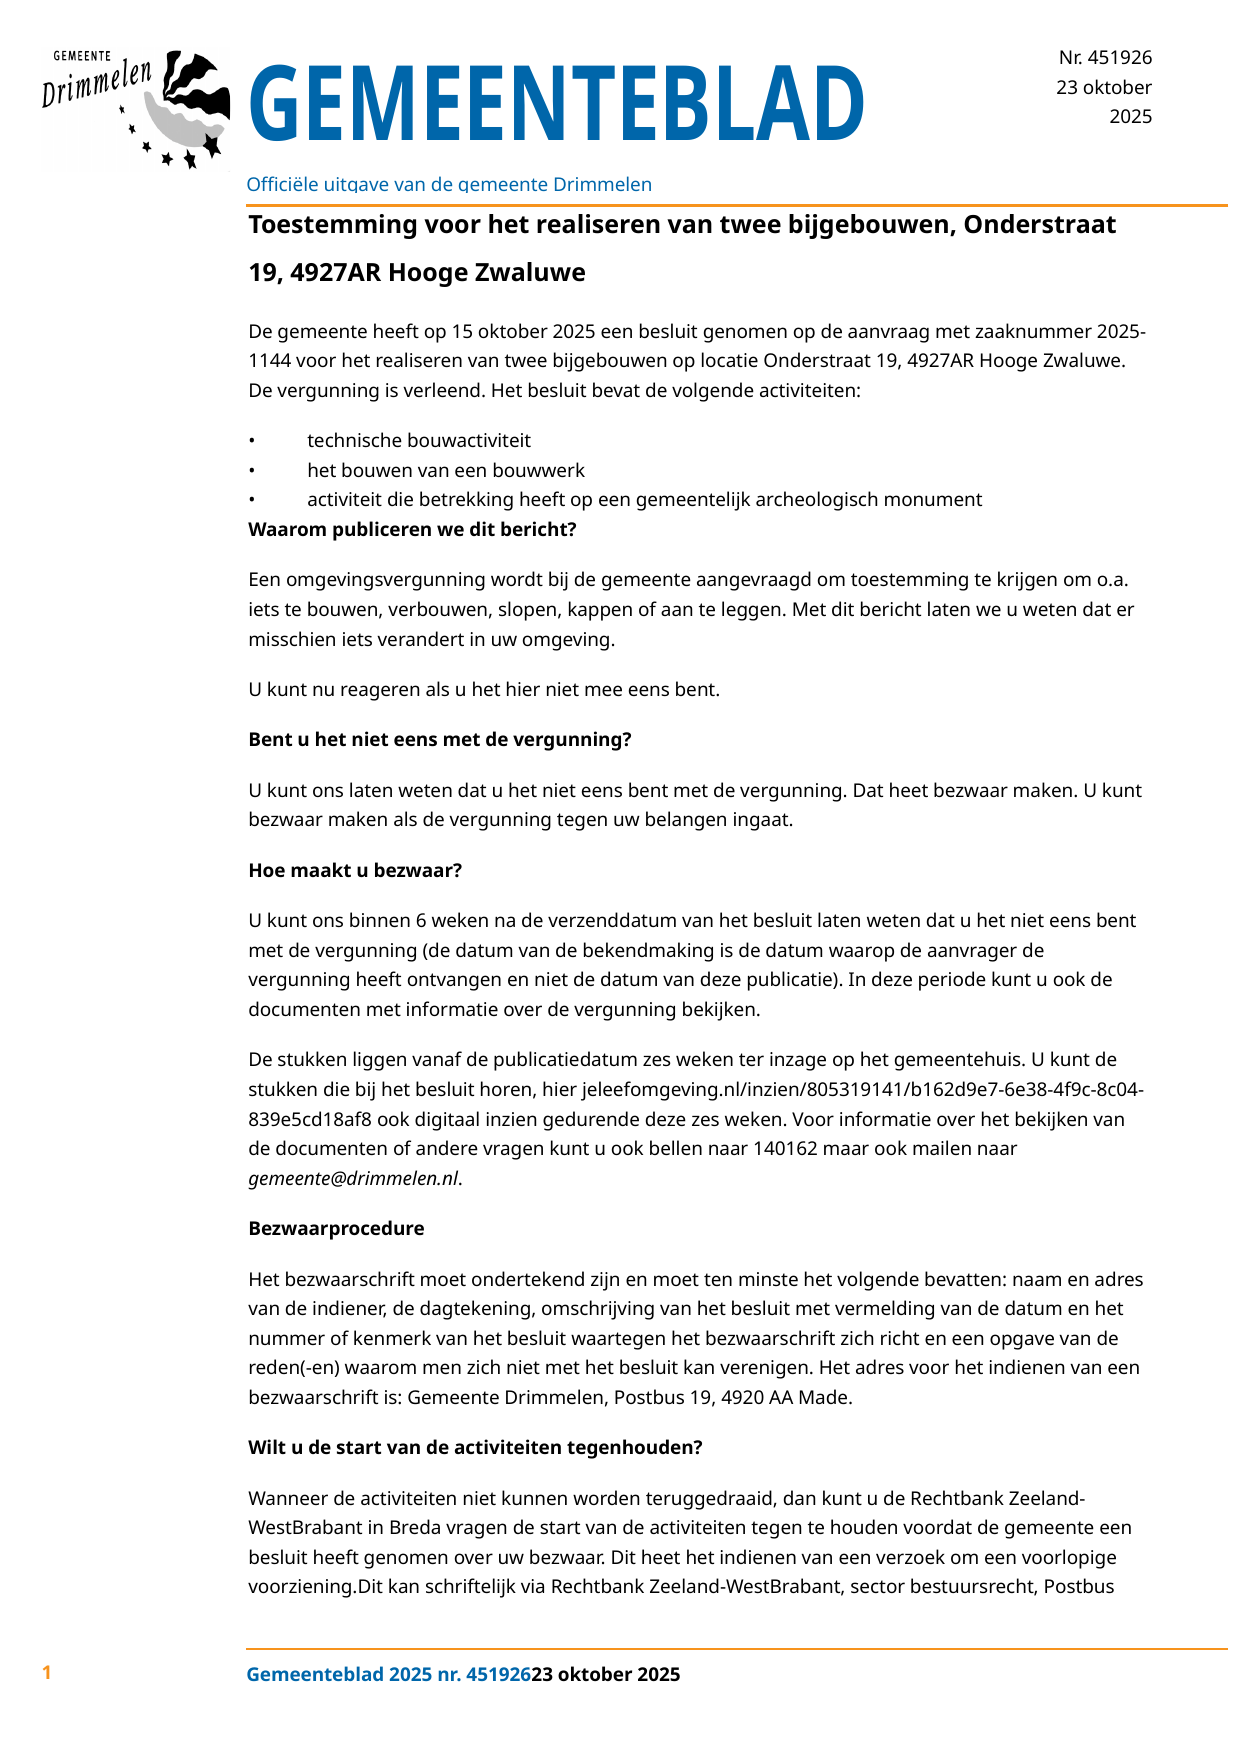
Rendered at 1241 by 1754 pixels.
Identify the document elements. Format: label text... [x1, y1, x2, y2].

text Wilt u de start van de activiteiten tegenhouden? [248, 1434, 1152, 1460]
list activiteit die betrekking heeft op een gemeentelijk archeologisch monument [248, 487, 1152, 512]
text Waarom publiceren we dit bericht? [248, 516, 1152, 542]
text Hoe maakt u bezwaar? [248, 857, 1152, 883]
text U kunt ons binnen 6 weken na de verzenddatum van het besluit laten weten dat u het niet eens bent met de vergunning (de datum van de bekendmaking is de datum waarop de aanvrager de vergunning heeft ontvangen en niet de datum van deze publicatie). In deze periode kunt u ook de documenten met informatie over de vergunning bekijken. [248, 907, 1152, 1022]
text Bezwaarprocedure [248, 1215, 1152, 1241]
list technische bouwactiviteit [248, 427, 1152, 453]
list het bouwen van een bouwwerk [248, 457, 1152, 483]
text Bent u het niet eens met de vergunning? [248, 727, 1152, 752]
text De gemeente heeft op 15 oktober 2025 een besluit genomen op de aanvraag met zaaknummer 2025-1144 voor het realiseren van twee bijgebouwen op locatie Onderstraat 19, 4927AR Hooge Zwaluwe. De vergunning is verleend. Het besluit bevat de volgende activiteiten: [248, 318, 1152, 403]
picture [41, 47, 231, 172]
text Wanneer de activiteiten niet kunnen worden teruggedraaid, dan kunt u de Rechtbank Zeeland-WestBrabant in Breda vragen de start van de activiteiten tegen te houden voordat de gemeente een besluit heeft genomen over uw bezwaar. Dit heet het indienen van een verzoek om een voorlopige voorziening.Dit kan schriftelijk via Rechtbank Zeeland-WestBrabant, sector bestuursrecht, Postbus [248, 1485, 1152, 1599]
text Het bezwaarschrift moet ondertekend zijn en moet ten minste het volgende bevatten: naam en adres van de indiener, de dagtekening, omschrijving van het besluit met vermelding van de datum en het nummer of kenmerk van het besluit waartegen het bezwaarschrift zich richt en een opgave van de reden(-en) waarom men zich niet met het besluit kan verenigen. Het adres voor het indienen van een bezwaarschrift is: Gemeente Drimmelen, Postbus 19, 4920 AA Made. [248, 1266, 1152, 1410]
text Toestemming voor het realiseren van twee bijgebouwen, Onderstraat 19, 4927AR Hooge Zwaluwe [248, 207, 1152, 288]
text Een omgevingsvergunning wordt bij de gemeente aangevraagd om toestemming te krijgen om o.a. iets te bouwen, verbouwen, slopen, kappen of aan te leggen. Met dit bericht laten we u weten dat er misschien iets verandert in uw omgeving. [248, 567, 1152, 652]
text De stukken liggen vanaf de publicatiedatum zes weken ter inzage op het gemeentehuis. U kunt de stukken die bij het besluit horen, hier jeleefomgeving.nl/inzien/805319141/b162d9e7-6e38-4f9c-8c04-839e5cd18af8 ook digitaal inzien gedurende deze zes weken. Voor informatie over het bekijken van de documenten of andere vragen kunt u ook bellen naar 140162 maar ook mailen naar gemeente@drimmelen.nl. [248, 1047, 1152, 1191]
text U kunt ons laten weten dat u het niet eens bent met de vergunning. Dat heet bezwaar maken. U kunt bezwaar maken als de vergunning tegen uw belangen ingaat. [248, 777, 1152, 832]
text U kunt nu reageren als u het hier niet mee eens bent. [248, 676, 1152, 702]
